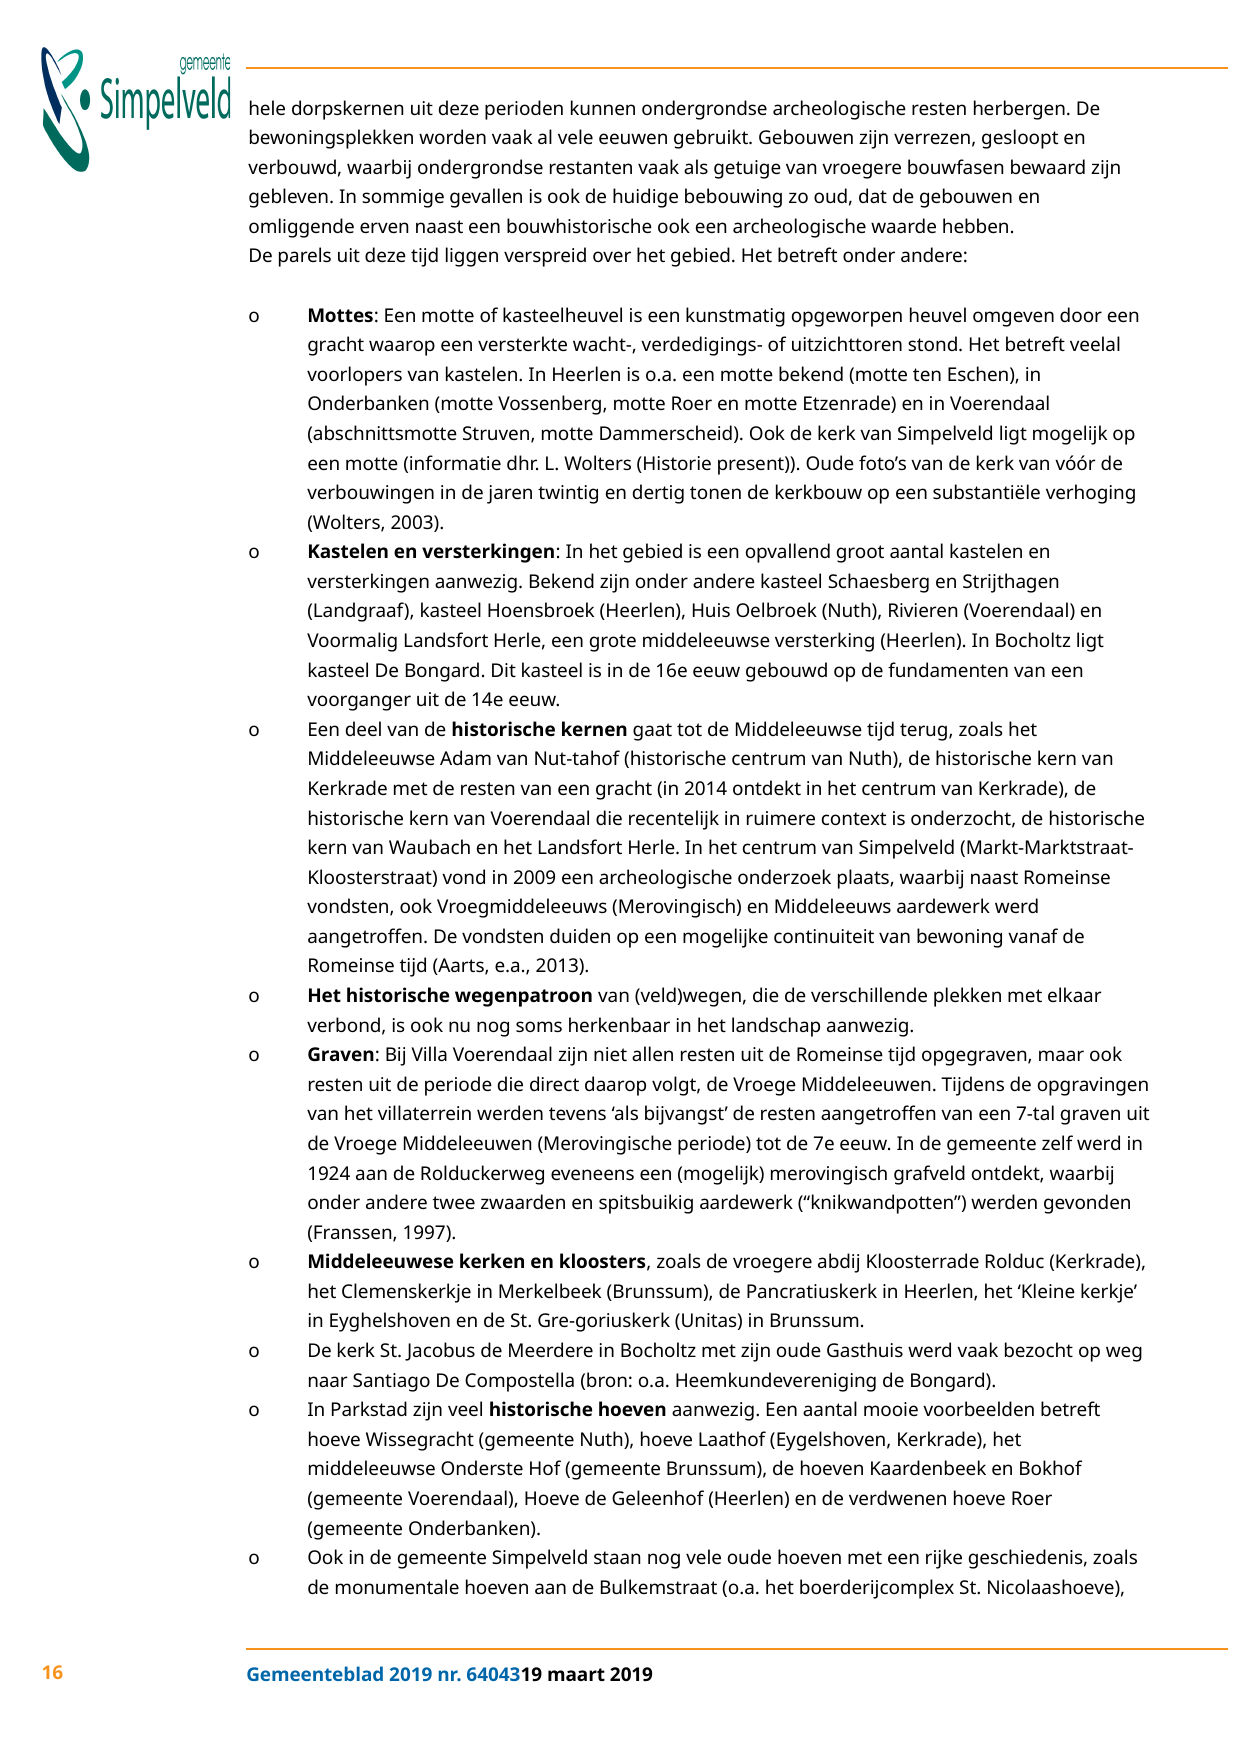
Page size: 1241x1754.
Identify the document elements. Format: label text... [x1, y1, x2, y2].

list In Parkstad zijn veel historische hoeven aanwezig. Een aantal mooie voorbeelden betreft hoeve Wissegracht (gemeente Nuth), hoeve Laathof (Eygelshoven, Kerkrade), het middeleeuwse Onderste Hof (gemeente Brunssum), de hoeven Kaardenbeek en Bokhof (gemeente Voerendaal), Hoeve de Geleenhof (Heerlen) en de verdwenen hoeve Roer (gemeente Onderbanken). [248, 1396, 1152, 1541]
list Mottes: Een motte of kasteelheuvel is een kunstmatig opgeworpen heuvel omgeven door een gracht waarop een versterkte wacht-, verdedigings- of uitzichttoren stond. Het betreft veelal voorlopers van kastelen. In Heerlen is o.a. een motte bekend (motte ten Eschen), in Onderbanken (motte Vossenberg, motte Roer en motte Etzenrade) en in Voerendaal (abschnittsmotte Struven, motte Dammerscheid). Ook de kerk van Simpelveld ligt mogelijk op een motte (informatie dhr. L. Wolters (Historie present)). Oude foto’s van de kerk van vóór de verbouwingen in de jaren twintig en dertig tonen de kerkbouw op een substantiële verhoging (Wolters, 2003). [248, 302, 1152, 535]
list Graven: Bij Villa Voerendaal zijn niet allen resten uit de Romeinse tijd opgegraven, maar ook resten uit de periode die direct daarop volgt, de Vroege Middeleeuwen. Tijdens de opgravingen van het villaterrein werden tevens ‘als bijvangst’ de resten aangetroffen van een 7-tal graven uit de Vroege Middeleeuwen (Merovingische periode) tot de 7e eeuw. In de gemeente zelf werd in 1924 aan de Rolduckerweg eveneens een (mogelijk) merovingisch grafveld ontdekt, waarbij onder andere twee zwaarden en spitsbuikig aardewerk (“knikwandpotten”) werden gevonden (Franssen, 1997). [248, 1041, 1152, 1245]
text De parels uit deze tijd liggen verspreid over het gebied. Het betreft onder andere: [248, 243, 1152, 268]
text hele dorpskernen uit deze perioden kunnen ondergrondse archeologische resten herbergen. De bewoningsplekken worden vaak al vele eeuwen gebruikt. Gebouwen zijn verrezen, gesloopt en verbouwd, waarbij ondergrondse restanten vaak als getuige van vroegere bouwfasen bewaard zijn gebleven. In sommige gevallen is ook de huidige bebouwing zo oud, dat de gebouwen en omliggende erven naast een bouwhistorische ook een archeologische waarde hebben. [248, 95, 1152, 239]
list Middeleeuwese kerken en kloosters, zoals de vroegere abdij Kloosterrade Rolduc (Kerkrade), het Clemenskerkje in Merkelbeek (Brunssum), de Pancratiuskerk in Heerlen, het ‘Kleine kerkje’ in Eyghelshoven en de St. Gre-goriuskerk (Unitas) in Brunssum. [248, 1248, 1152, 1333]
list De kerk St. Jacobus de Meerdere in Bocholtz met zijn oude Gasthuis werd vaak bezocht op weg naar Santiago De Compostella (bron: o.a. Heemkundevereniging de Bongard). [248, 1337, 1152, 1393]
list Ook in de gemeente Simpelveld staan nog vele oude hoeven met een rijke geschiedenis, zoals de monumentale hoeven aan de Bulkemstraat (o.a. het boerderijcomplex St. Nicolaashoeve), [248, 1544, 1152, 1600]
list Het historische wegenpatroon van (veld)wegen, die de verschillende plekken met elkaar verbond, is ook nu nog soms herkenbaar in het landschap aanwezig. [248, 982, 1152, 1038]
list Een deel van de historische kernen gaat tot de Middeleeuwse tijd terug, zoals het Middeleeuwse Adam van Nut-tahof (historische centrum van Nuth), de historische kern van Kerkrade met de resten van een gracht (in 2014 ontdekt in het centrum van Kerkrade), de historische kern van Voerendaal die recentelijk in ruimere context is onderzocht, de historische kern van Waubach en het Landsfort Herle. In het centrum van Simpelveld (Markt-Marktstraat-Kloosterstraat) vond in 2009 een archeologische onderzoek plaats, waarbij naast Romeinse vondsten, ook Vroegmiddeleeuws (Merovingisch) en Middeleeuws aardewerk werd aangetroffen. De vondsten duiden op een mogelijke continuiteit van bewoning vanaf de Romeinse tijd (Aarts, e.a., 2013). [248, 716, 1152, 978]
list Kastelen en versterkingen: In het gebied is een opvallend groot aantal kastelen en versterkingen aanwezig. Bekend zijn onder andere kasteel Schaesberg en Strijthagen (Landgraaf), kasteel Hoensbroek (Heerlen), Huis Oelbroek (Nuth), Rivieren (Voerendaal) en Voormalig Landsfort Herle, een grote middeleeuwse versterking (Heerlen). In Bocholtz ligt kasteel De Bongard. Dit kasteel is in de 16e eeuw gebouwd op de fundamenten van een voorganger uit de 14e eeuw. [248, 538, 1152, 712]
picture [41, 47, 231, 172]
